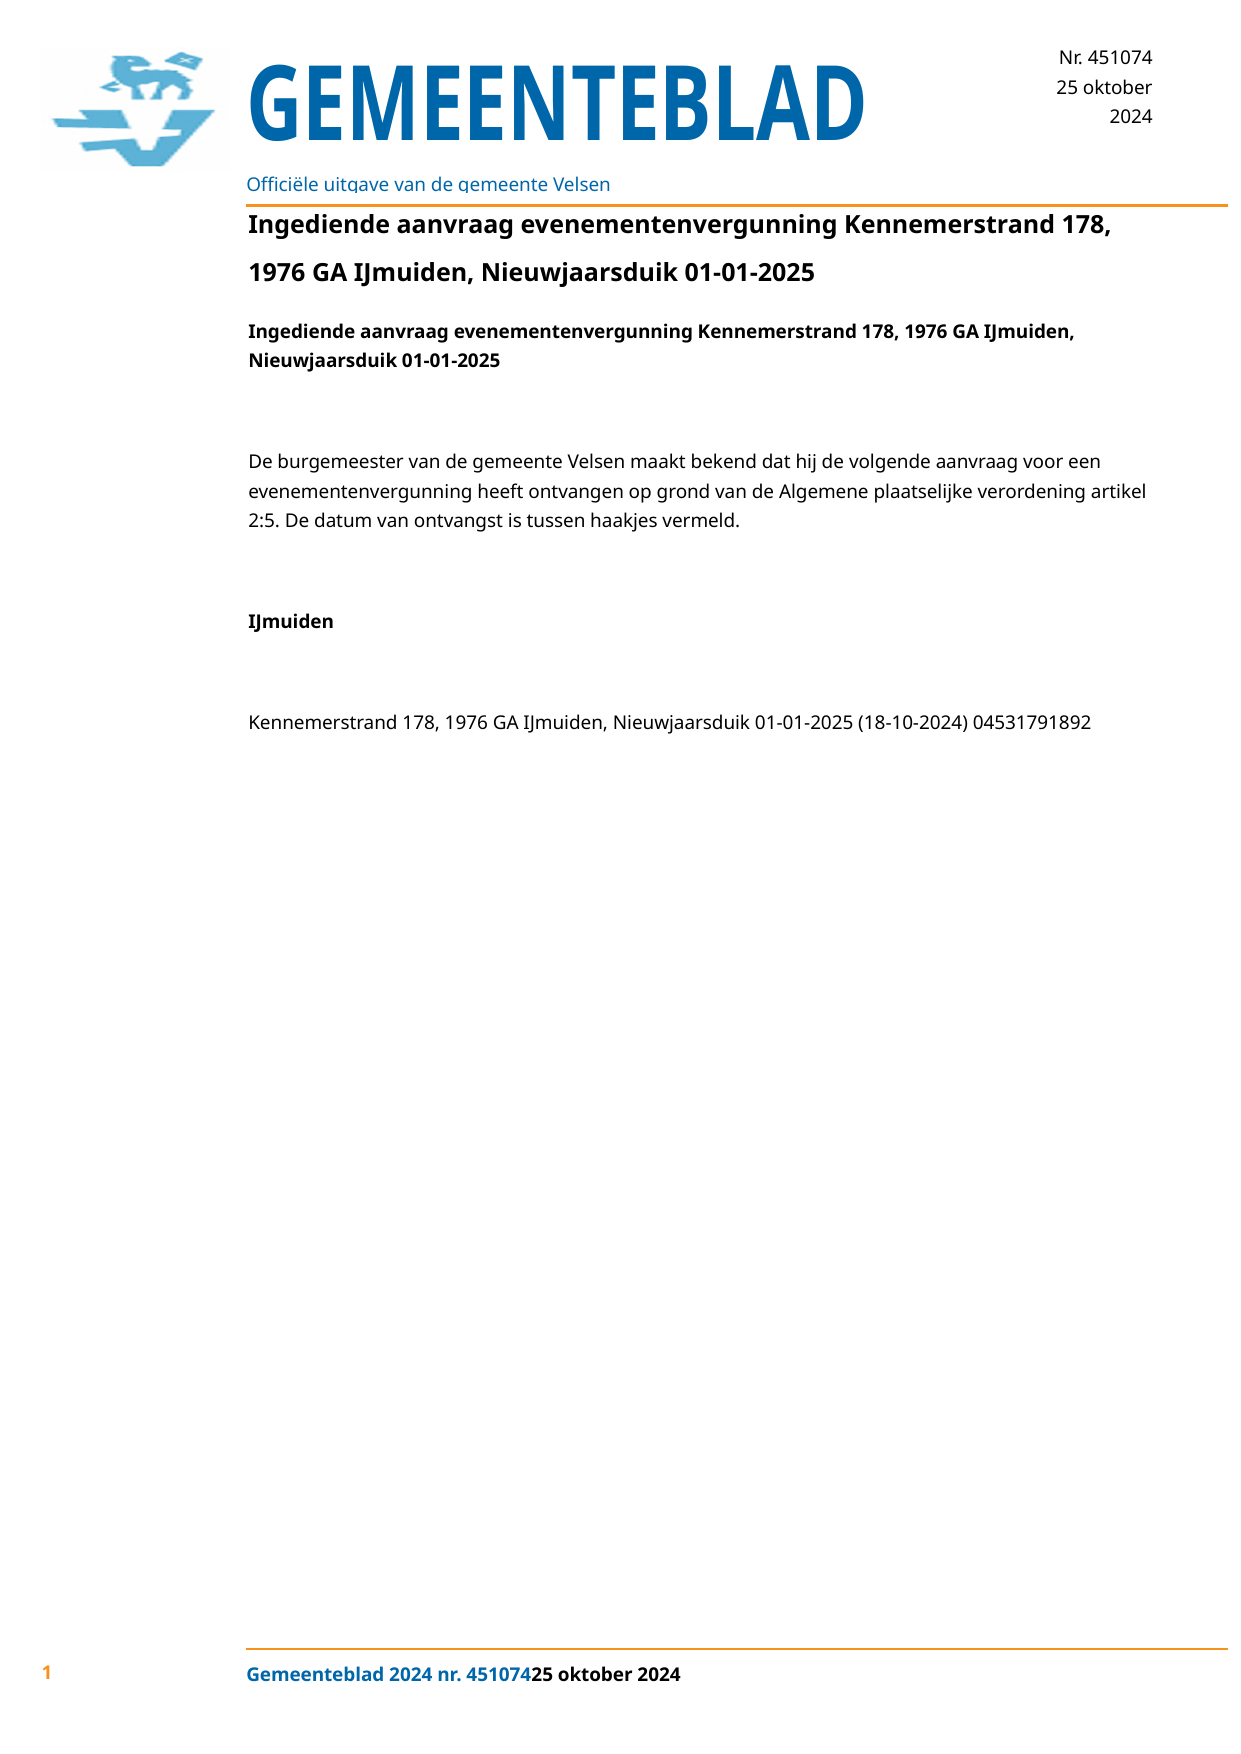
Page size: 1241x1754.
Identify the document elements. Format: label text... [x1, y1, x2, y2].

text Ingediende aanvraag evenementenvergunning Kennemerstrand 178, 1976 GA IJmuiden, Nieuwjaarsduik 01-01-2025 [248, 207, 1152, 288]
text De burgemeester van de gemeente Velsen maakt bekend dat hij de volgende aanvraag voor een evenementenvergunning heeft ontvangen op grond van de Algemene plaatselijke verordening artikel 2:5. De datum van ontvangst is tussen haakjes vermeld. [248, 448, 1152, 533]
text Kennemerstrand 178, 1976 GA IJmuiden, Nieuwjaarsduik 01-01-2025 (18-10-2024) 04531791892 [248, 709, 1152, 735]
text IJmuiden [248, 608, 1152, 634]
text Ingediende aanvraag evenementenvergunning Kennemerstrand 178, 1976 GA IJmuiden, Nieuwjaarsduik 01-01-2025 [248, 318, 1152, 373]
picture [41, 47, 231, 172]
